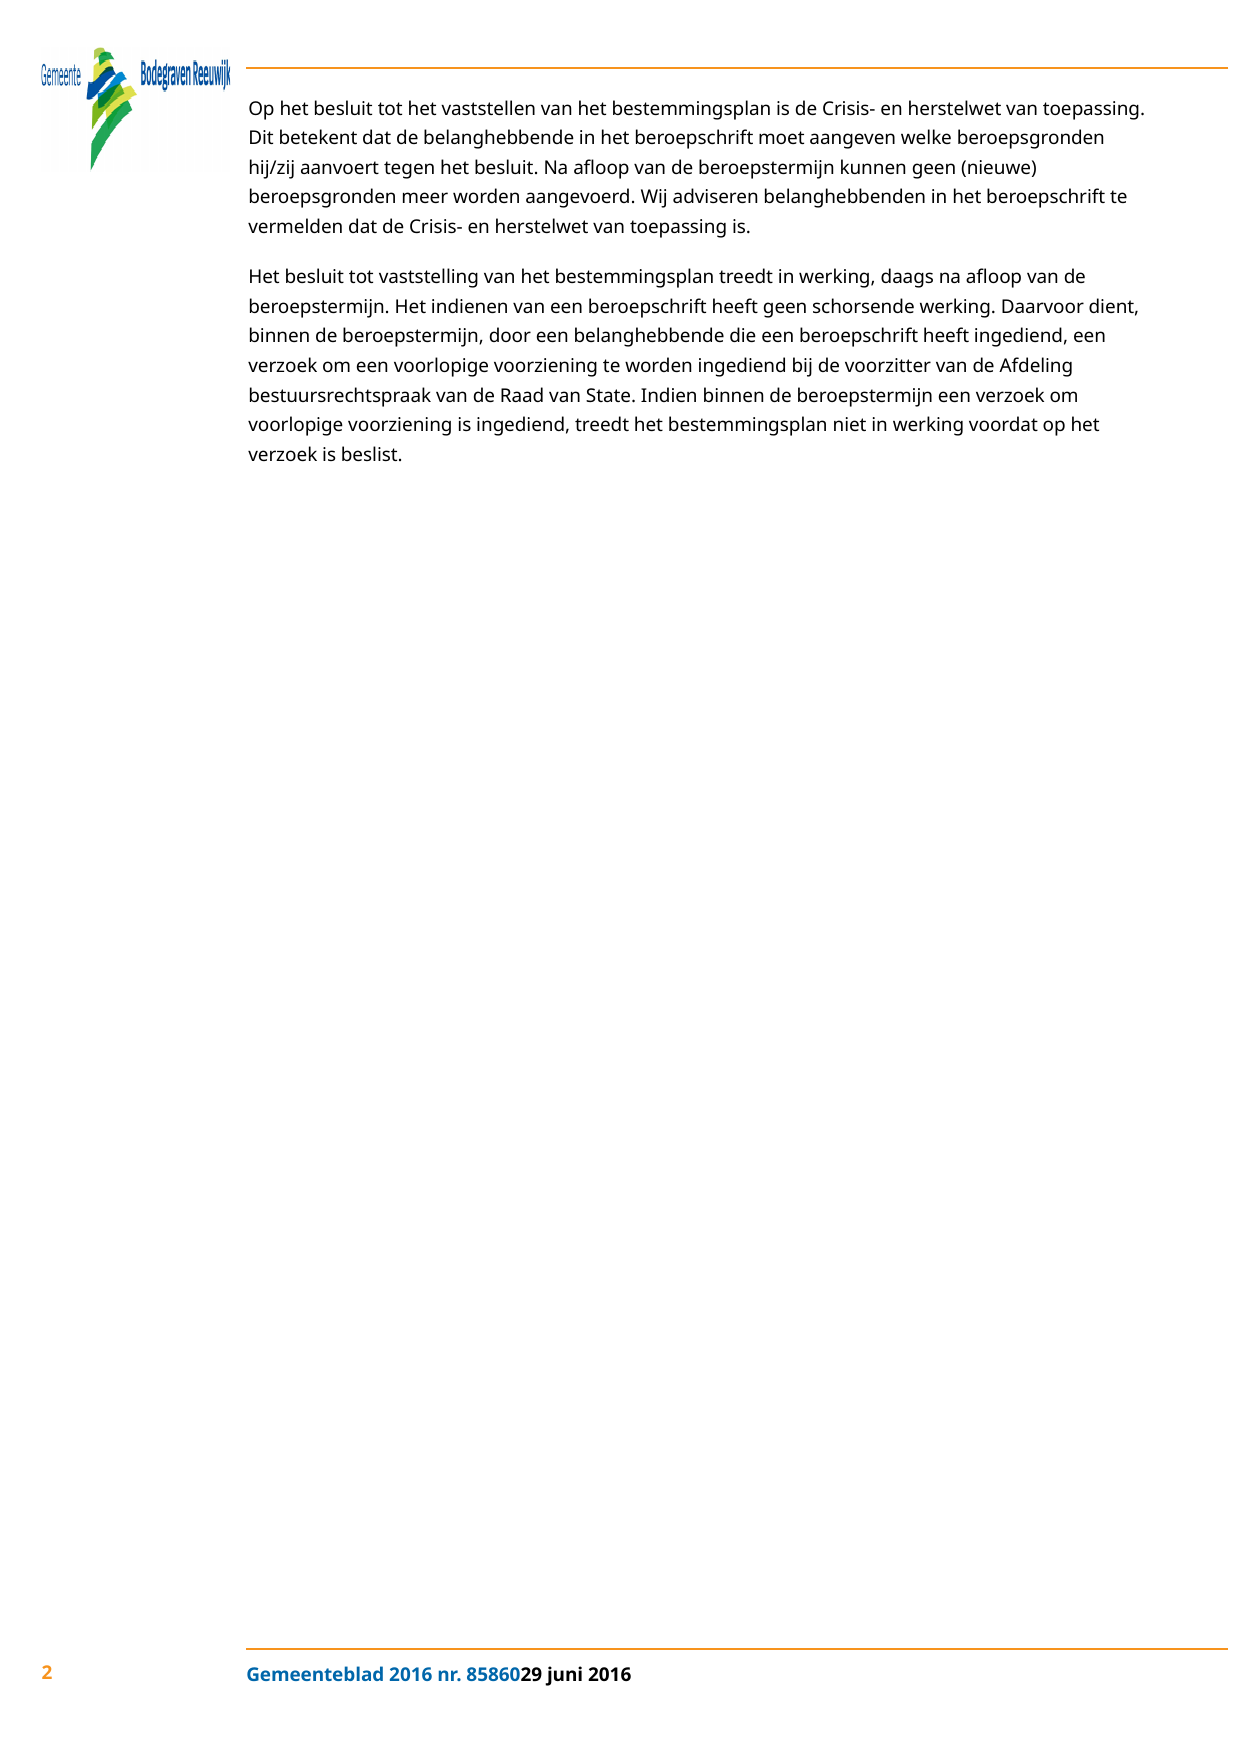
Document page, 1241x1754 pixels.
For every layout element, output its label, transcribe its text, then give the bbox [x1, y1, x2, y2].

text Het besluit tot vaststelling van het bestemmingsplan treedt in werking, daags na afloop van de beroepstermijn. Het indienen van een beroepschrift heeft geen schorsende werking. Daarvoor dient, binnen de beroepstermijn, door een belanghebbende die een beroepschrift heeft ingediend, een verzoek om een voorlopige voorziening te worden ingediend bij de voorzitter van de Afdeling bestuursrechtspraak van de Raad van State. Indien binnen de beroepstermijn een verzoek om voorlopige voorziening is ingediend, treedt het bestemmingsplan niet in werking voordat op het verzoek is beslist. [248, 263, 1152, 467]
text Op het besluit tot het vaststellen van het bestemmingsplan is de Crisis- en herstelwet van toepassing. Dit betekent dat de belanghebbende in het beroepschrift moet aangeven welke beroepsgronden hij/zij aanvoert tegen het besluit. Na afloop van de beroepstermijn kunnen geen (nieuwe) beroepsgronden meer worden aangevoerd. Wij adviseren belanghebbenden in het beroepschrift te vermelden dat de Crisis- en herstelwet van toepassing is. [248, 95, 1152, 239]
picture [41, 47, 231, 172]
